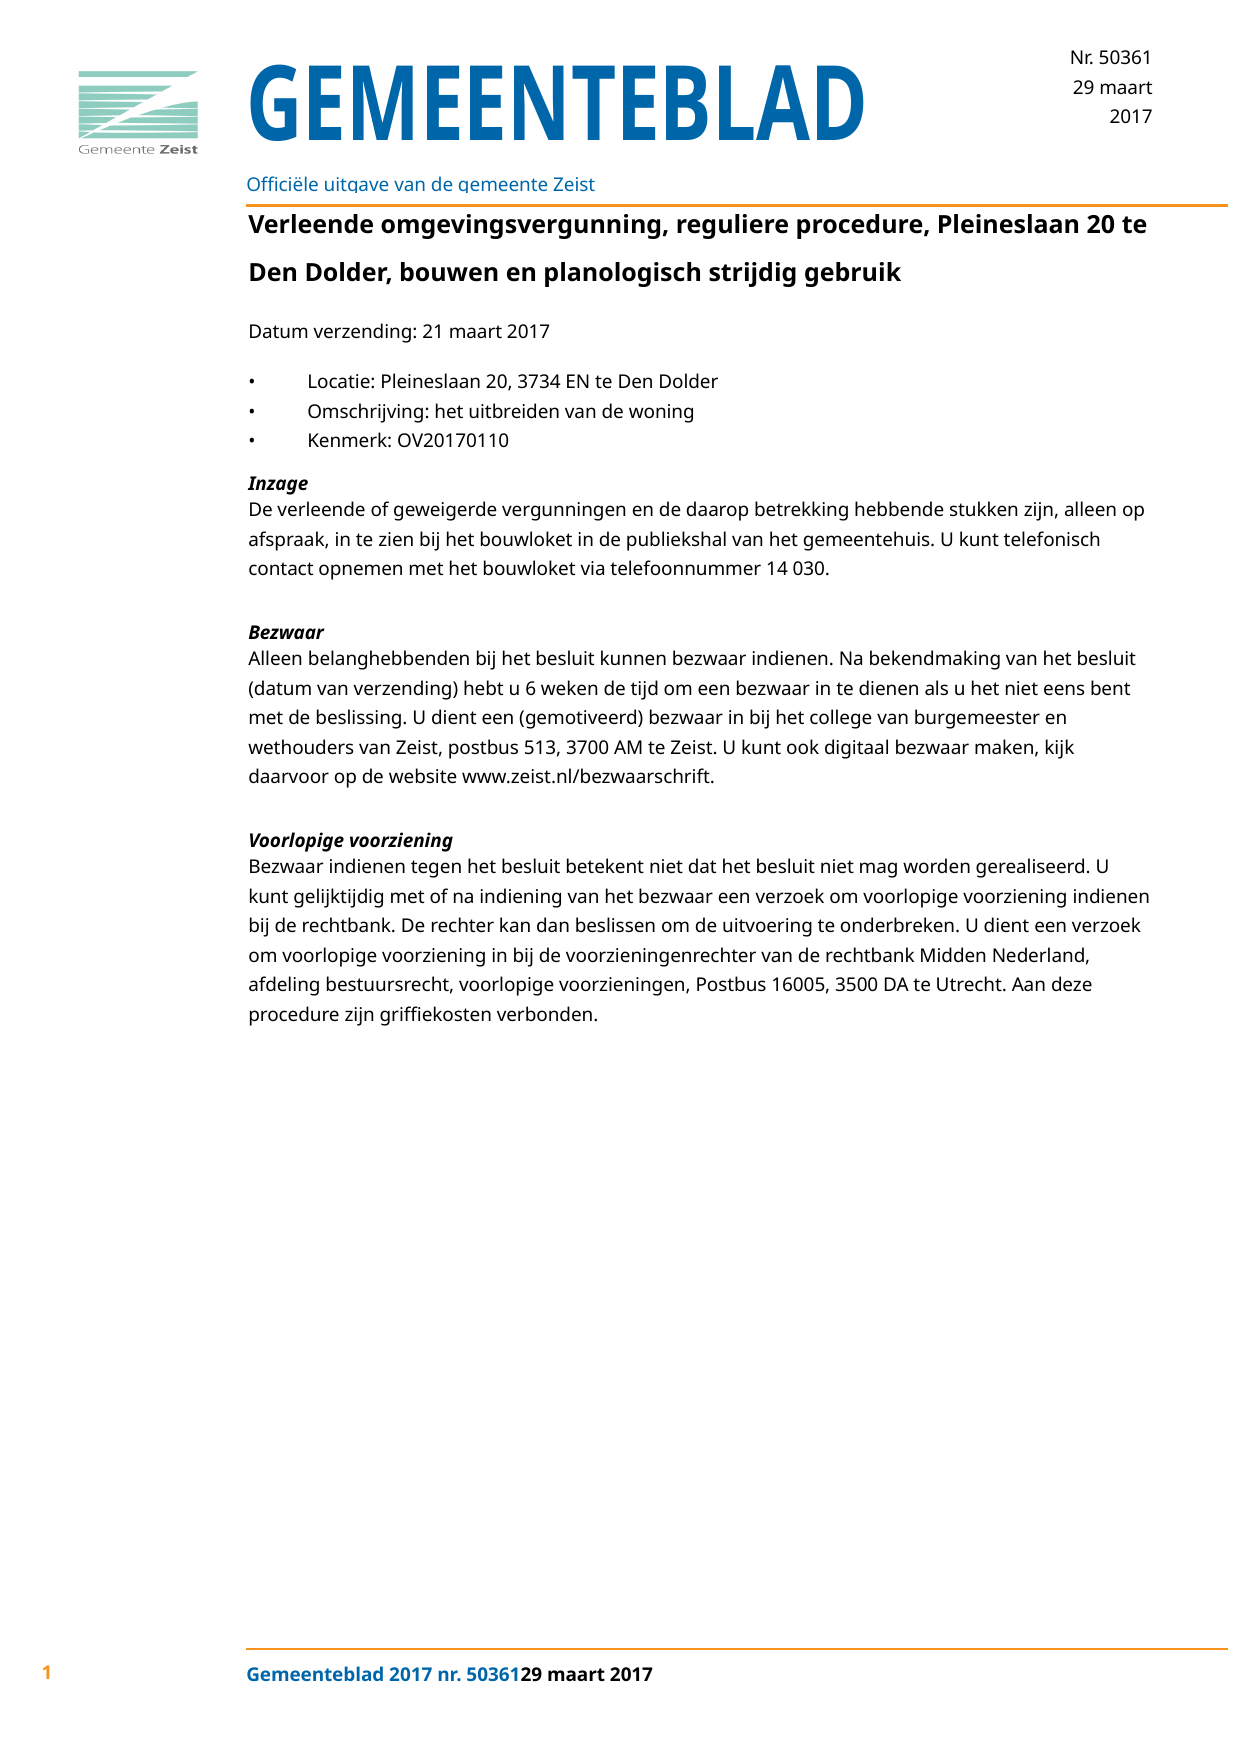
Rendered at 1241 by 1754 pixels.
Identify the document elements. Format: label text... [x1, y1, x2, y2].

text Alleen belanghebbenden bij het besluit kunnen bezwaar indienen. Na bekendmaking van het besluit (datum van verzending) hebt u 6 weken de tijd om een bezwaar in te dienen als u het niet eens bent met de beslissing. U dient een (gemotiveerd) bezwaar in bij het college van burgemeester en wethouders van Zeist, postbus 513, 3700 AM te Zeist. U kunt ook digitaal bezwaar maken, kijk daarvoor op de website www.zeist.nl/bezwaarschrift. [248, 645, 1152, 789]
list Omschrijving: het uitbreiden van de woning [248, 398, 1152, 424]
list Kenmerk: OV20170110 [248, 427, 1152, 453]
list Locatie: Pleineslaan 20, 3734 EN te Den Dolder [248, 368, 1152, 394]
text Verleende omgevingsvergunning, reguliere procedure, Pleineslaan 20 te Den Dolder, bouwen en planologisch strijdig gebruik [248, 207, 1152, 288]
text Bezwaar indienen tegen het besluit betekent niet dat het besluit niet mag worden gerealiseerd. U kunt gelijktijdig met of na indiening van het bezwaar een verzoek om voorlopige voorziening indienen bij de rechtbank. De rechter kan dan beslissen om de uitvoering te onderbreken. U dient een verzoek om voorlopige voorziening in bij de voorzieningenrechter van de rechtbank Midden Nederland, afdeling bestuursrecht, voorlopige voorzieningen, Postbus 16005, 3500 DA te Utrecht. Aan deze procedure zijn griffiekosten verbonden. [248, 853, 1152, 1027]
text Datum verzending: 21 maart 2017 [248, 318, 1152, 344]
text Voorlopige voorziening [248, 827, 1152, 853]
text Inzage [248, 471, 1152, 496]
text Bezwaar [248, 619, 1152, 645]
text De verleende of geweigerde vergunningen en de daarop betrekking hebbende stukken zijn, alleen op afspraak, in te zien bij het bouwloket in de publiekshal van het gemeentehuis. U kunt telefonisch contact opnemen met het bouwloket via telefoonnummer 14 030. [248, 496, 1152, 581]
picture [41, 47, 231, 172]
